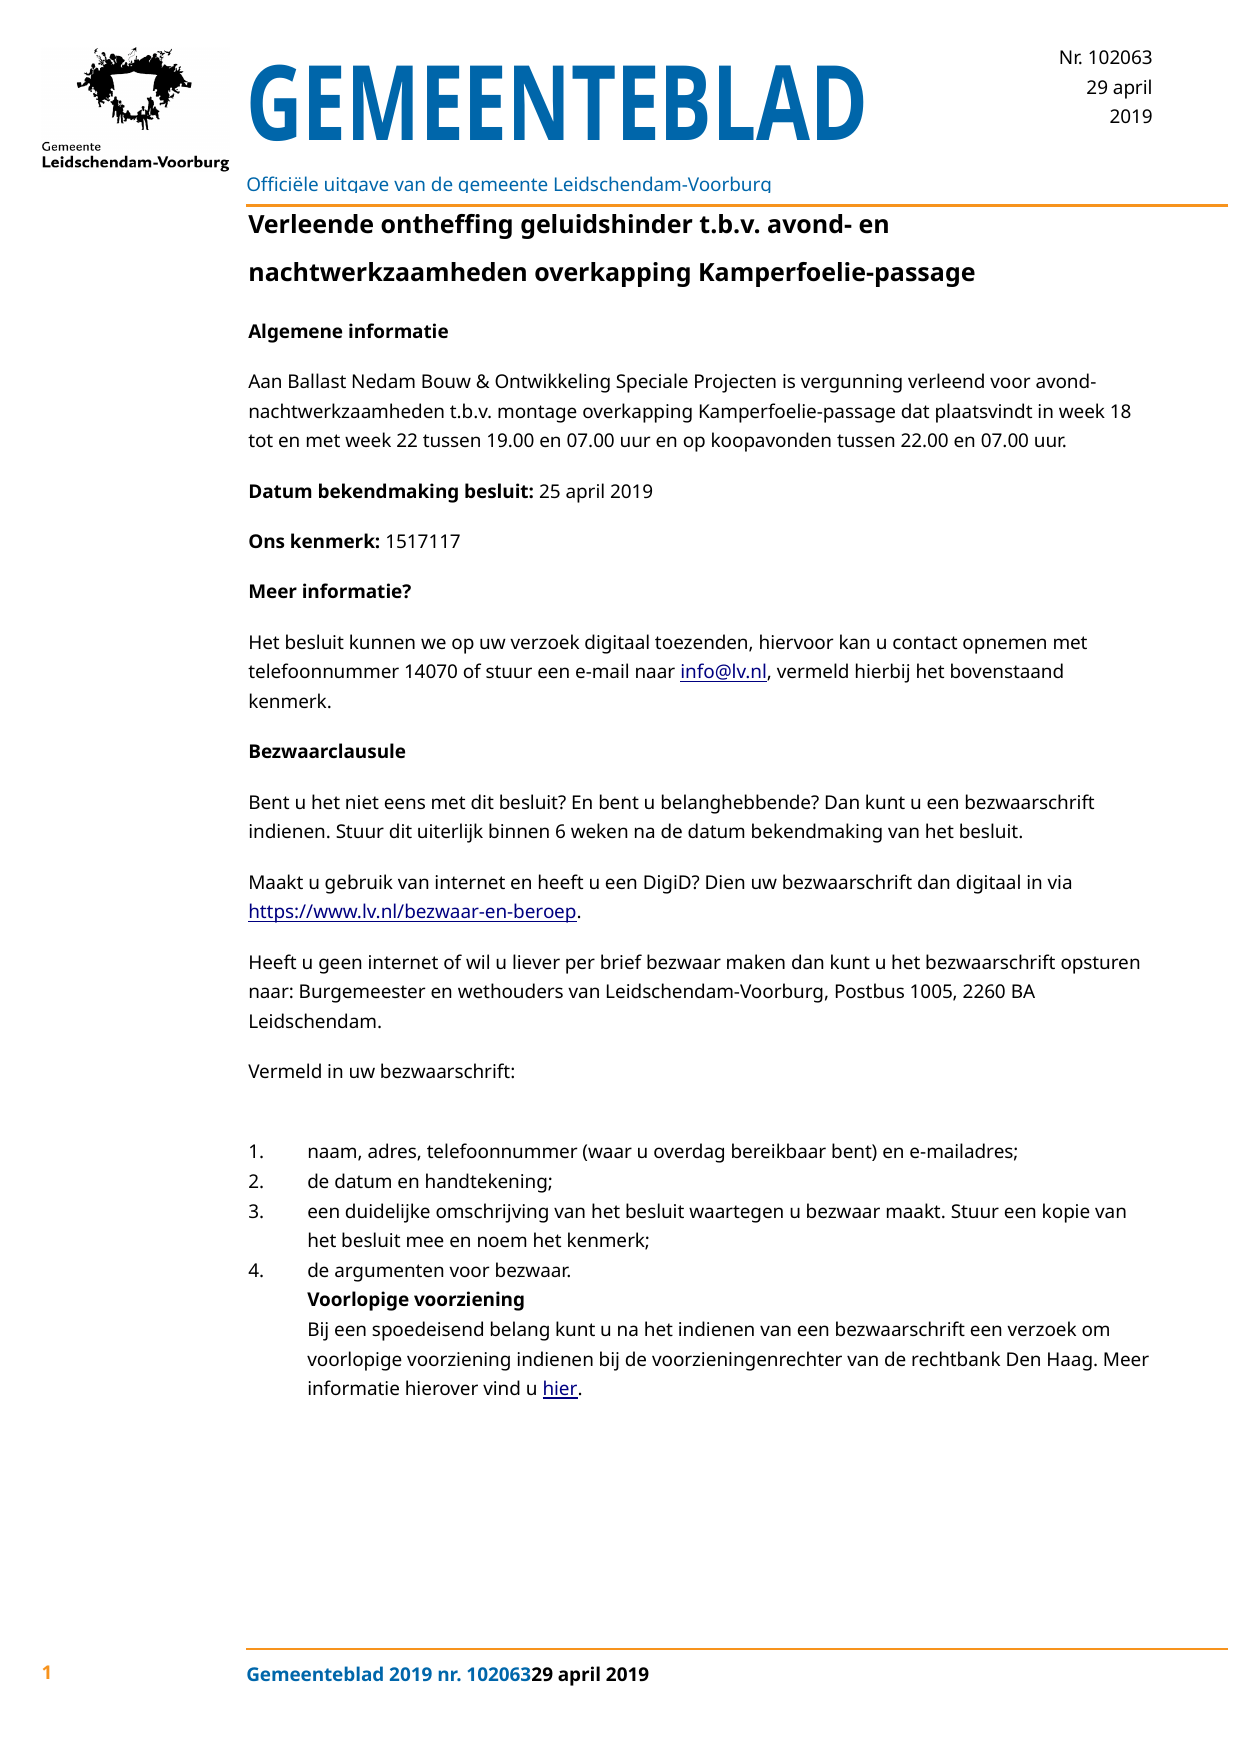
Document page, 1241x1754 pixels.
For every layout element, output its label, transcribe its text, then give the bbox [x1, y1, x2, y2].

text Algemene informatie [248, 318, 1152, 344]
text Heeft u geen internet of wil u liever per brief bezwaar maken dan kunt u het bezwaarschrift opsturen naar: Burgemeester en wethouders van Leidschendam-Voorburg, Postbus 1005, 2260 BA Leidschendam. [248, 949, 1152, 1034]
text Bent u het niet eens met dit besluit? En bent u belanghebbende? Dan kunt u een bezwaarschrift indienen. Stuur dit uiterlijk binnen 6 weken na de datum bekendmaking van het besluit. [248, 789, 1152, 844]
list de argumenten voor bezwaar. [248, 1257, 1152, 1283]
list naam, adres, telefoonnummer (waar u overdag bereikbaar bent) en e-mailadres; [248, 1139, 1152, 1164]
list een duidelijke omschrijving van het besluit waartegen u bezwaar maakt. Stuur een kopie van het besluit mee en noem het kenmerk; [248, 1198, 1152, 1253]
text Datum bekendmaking besluit: 25 april 2019 [248, 478, 1152, 504]
text Ons kenmerk: 1517117 [248, 528, 1152, 554]
text Bezwaarclausule [248, 739, 1152, 764]
picture [41, 47, 231, 172]
list Voorlopige voorziening [248, 1287, 1152, 1312]
text Maakt u gebruik van internet en heeft u een DigiD? Dien uw bezwaarschrift dan digitaal in via https://www.lv.nl/bezwaar-en-beroep. [248, 869, 1152, 924]
text Meer informatie? [248, 579, 1152, 604]
list Bij een spoedeisend belang kunt u na het indienen van een bezwaarschrift een verzoek om voorlopige voorziening indienen bij de voorzieningenrechter van de rechtbank Den Haag. Meer informatie hierover vind u hier. [248, 1316, 1152, 1401]
text Het besluit kunnen we op uw verzoek digitaal toezenden, hiervoor kan u contact opnemen met telefoonnummer 14070 of stuur een e-mail naar info@lv.nl, vermeld hierbij het bovenstaand kenmerk. [248, 629, 1152, 714]
text Aan Ballast Nedam Bouw & Ontwikkeling Speciale Projecten is vergunning verleend voor avond-nachtwerkzaamheden t.b.v. montage overkapping Kamperfoelie-passage dat plaatsvindt in week 18 tot en met week 22 tussen 19.00 en 07.00 uur en op koopavonden tussen 22.00 en 07.00 uur. [248, 368, 1152, 453]
text Verleende ontheffing geluidshinder t.b.v. avond- en nachtwerkzaamheden overkapping Kamperfoelie-passage [248, 207, 1152, 288]
text Vermeld in uw bezwaarschrift: [248, 1059, 1152, 1084]
list de datum en handtekening; [248, 1168, 1152, 1194]
